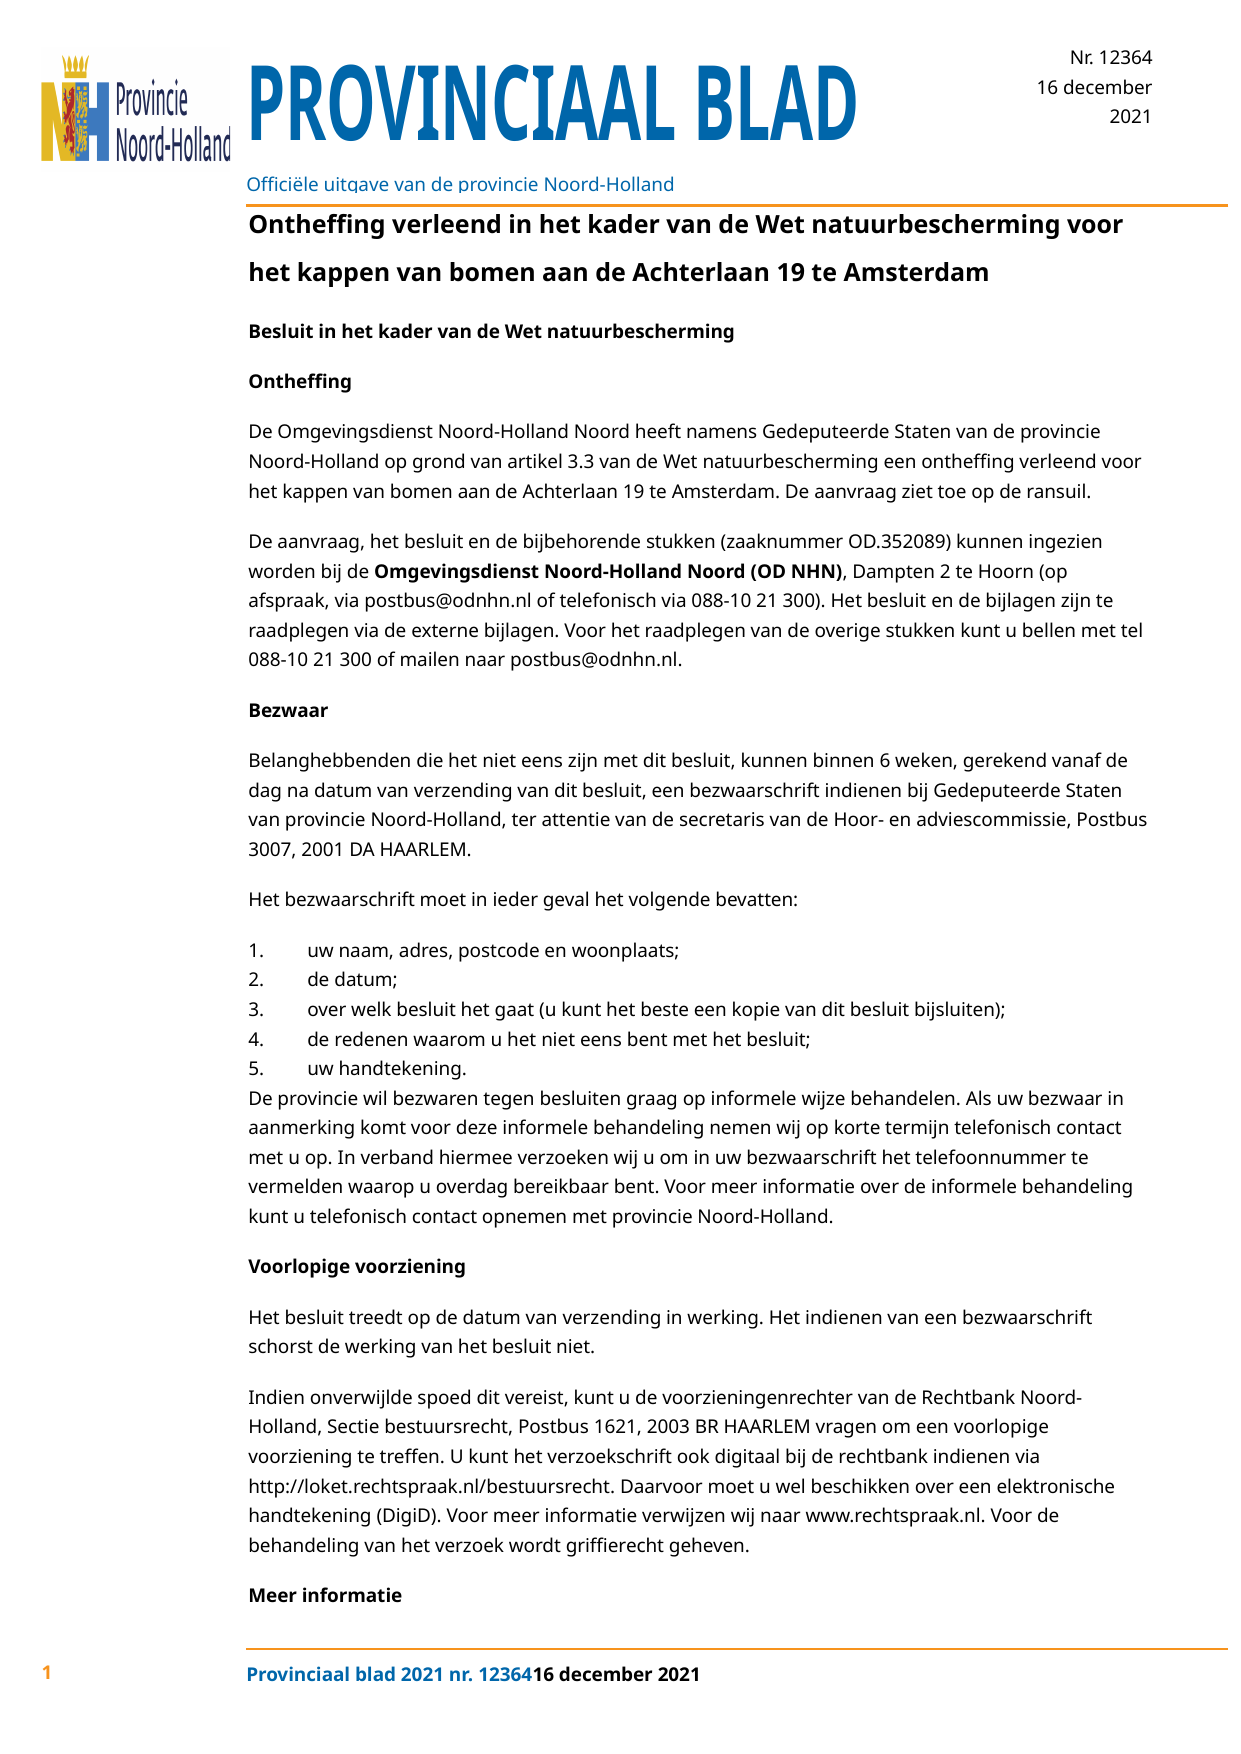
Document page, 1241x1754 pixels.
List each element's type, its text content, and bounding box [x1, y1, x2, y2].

text De Omgevingsdienst Noord-Holland Noord heeft namens Gedeputeerde Staten van de provincie Noord-Holland op grond van artikel 3.3 van de Wet natuurbescherming een ontheffing verleend voor het kappen van bomen aan de Achterlaan 19 te Amsterdam. De aanvraag ziet toe op de ransuil. [248, 419, 1152, 504]
list over welk besluit het gaat (u kunt het beste een kopie van dit besluit bijsluiten); [248, 996, 1152, 1022]
picture [41, 47, 231, 172]
text Ontheffing [248, 368, 1152, 394]
text Belanghebbenden die het niet eens zijn met dit besluit, kunnen binnen 6 weken, gerekend vanaf de dag na datum van verzending van dit besluit, een bezwaarschrift indienen bij Gedeputeerde Staten van provincie Noord-Holland, ter attentie van de secretaris van de Hoor- en adviescommissie, Postbus 3007, 2001 DA HAARLEM. [248, 747, 1152, 862]
text Bezwaar [248, 697, 1152, 723]
list uw handtekening. [248, 1055, 1152, 1081]
text Het besluit treedt op de datum van verzending in werking. Het indienen van een bezwaarschrift schorst de werking van het besluit niet. [248, 1304, 1152, 1359]
text Ontheffing verleend in het kader van de Wet natuurbescherming voor het kappen van bomen aan de Achterlaan 19 te Amsterdam [248, 207, 1152, 288]
text De provincie wil bezwaren tegen besluiten graag op informele wijze behandelen. Als uw bezwaar in aanmerking komt voor deze informele behandeling nemen wij op korte termijn telefonisch contact met u op. In verband hiermee verzoeken wij u om in uw bezwaarschrift het telefoonnummer te vermelden waarop u overdag bereikbaar bent. Voor meer informatie over de informele behandeling kunt u telefonisch contact opnemen met provincie Noord-Holland. [248, 1085, 1152, 1229]
list de datum; [248, 967, 1152, 992]
text Meer informatie [248, 1582, 1152, 1608]
text Besluit in het kader van de Wet natuurbescherming [248, 318, 1152, 344]
text De aanvraag, het besluit en de bijbehorende stukken (zaaknummer OD.352089) kunnen ingezien worden bij de Omgevingsdienst Noord-Holland Noord (OD NHN), Dampten 2 te Hoorn (op afspraak, via postbus@odnhn.nl of telefonisch via 088-10 21 300). Het besluit en de bijlagen zijn te raadplegen via de externe bijlagen. Voor het raadplegen van de overige stukken kunt u bellen met tel 088-10 21 300 of mailen naar postbus@odnhn.nl. [248, 528, 1152, 672]
text Indien onverwijlde spoed dit vereist, kunt u de voorzieningenrechter van de Rechtbank Noord-Holland, Sectie bestuursrecht, Postbus 1621, 2003 BR HAARLEM vragen om een voorlopige voorziening te treffen. U kunt het verzoekschrift ook digitaal bij de rechtbank indienen via http://loket.rechtspraak.nl/bestuursrecht. Daarvoor moet u wel beschikken over een elektronische handtekening (DigiD). Voor meer informatie verwijzen wij naar www.rechtspraak.nl. Voor de behandeling van het verzoek wordt griffierecht geheven. [248, 1384, 1152, 1558]
list uw naam, adres, postcode en woonplaats; [248, 937, 1152, 963]
text Voorlopige voorziening [248, 1254, 1152, 1279]
list de redenen waarom u het niet eens bent met het besluit; [248, 1026, 1152, 1052]
text Het bezwaarschrift moet in ieder geval het volgende bevatten: [248, 887, 1152, 912]
